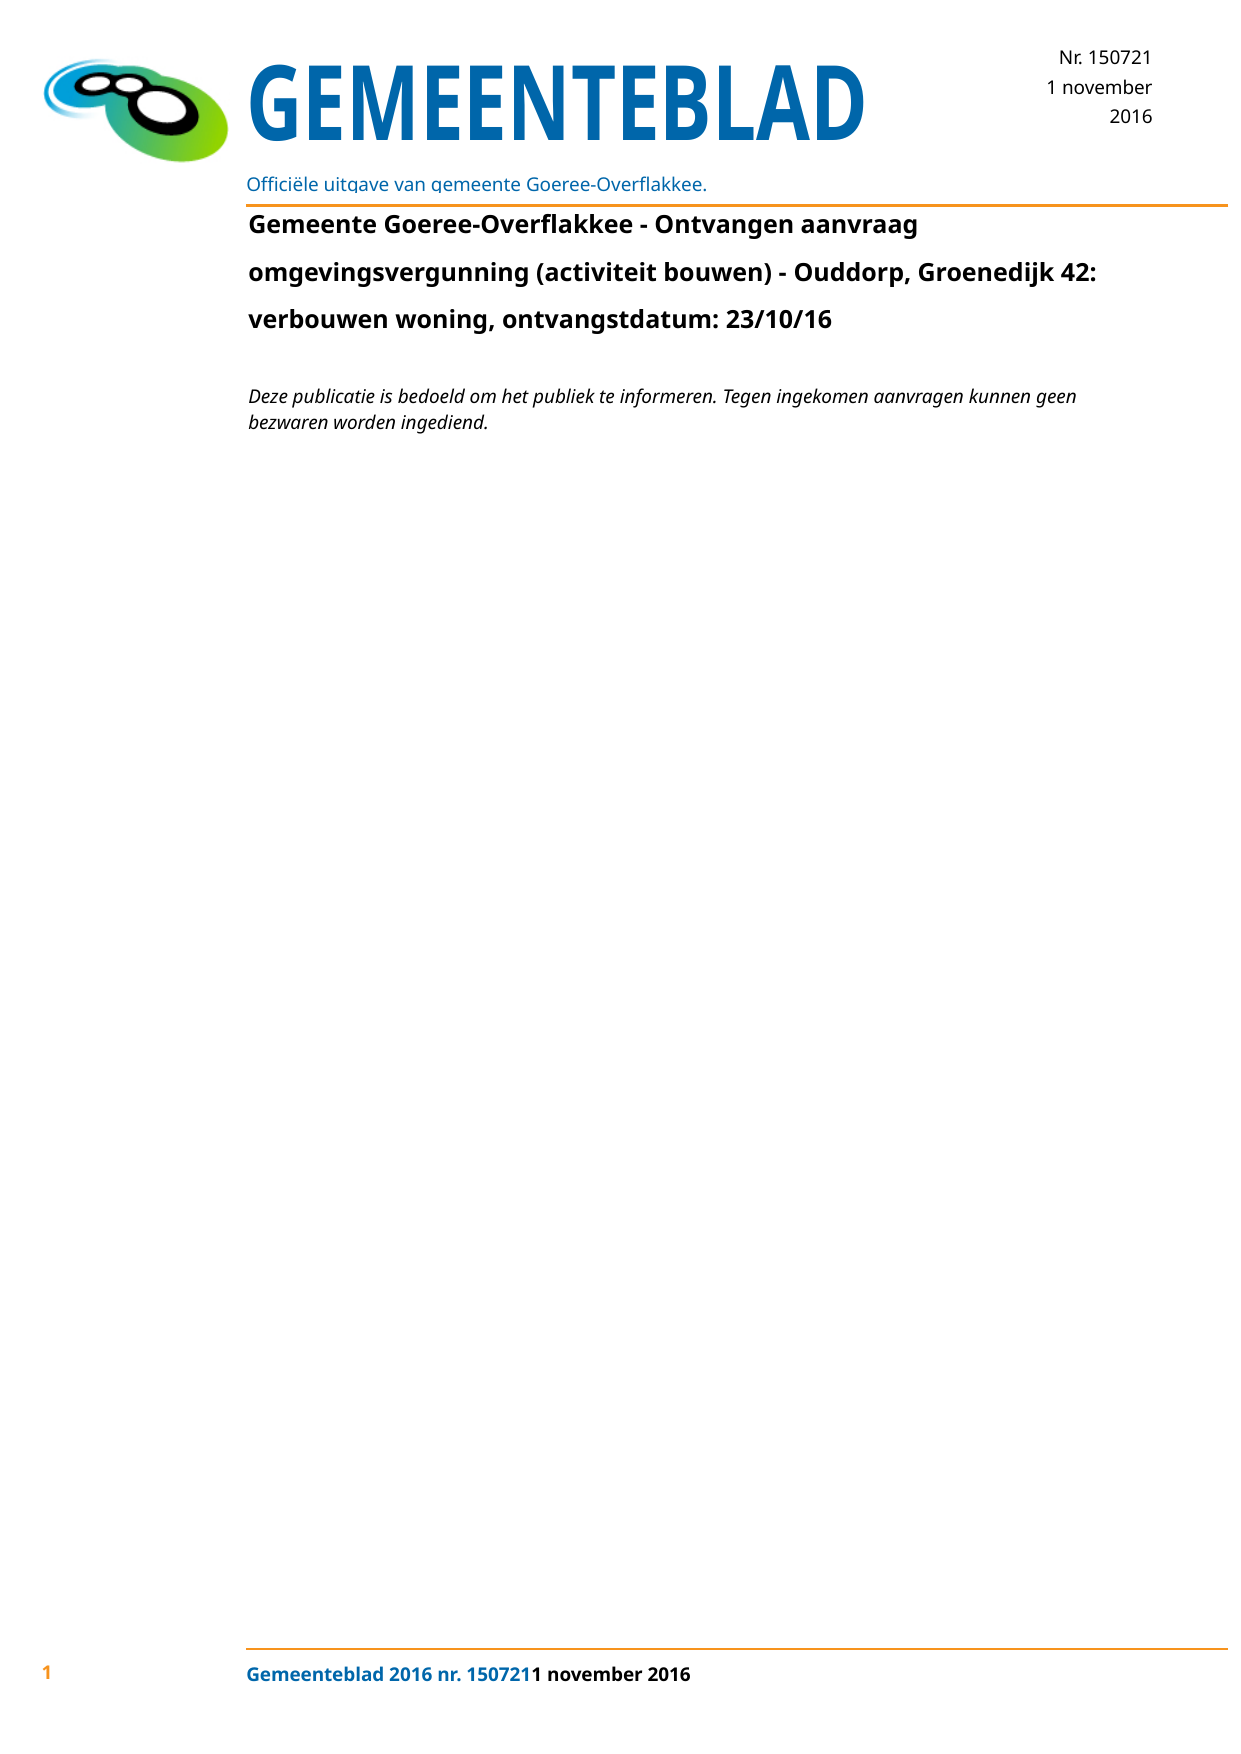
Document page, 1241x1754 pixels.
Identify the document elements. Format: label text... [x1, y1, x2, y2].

text Deze publicatie is bedoeld om het publiek te informeren. Tegen ingekomen aanvragen kunnen geen bezwaren worden ingediend. [248, 384, 1152, 435]
text Gemeente Goeree-Overflakkee - Ontvangen aanvraag omgevingsvergunning (activiteit bouwen) - Ouddorp, Groenedijk 42: verbouwen woning, ontvangstdatum: 23/10/16 [248, 207, 1152, 336]
picture [41, 47, 231, 172]
